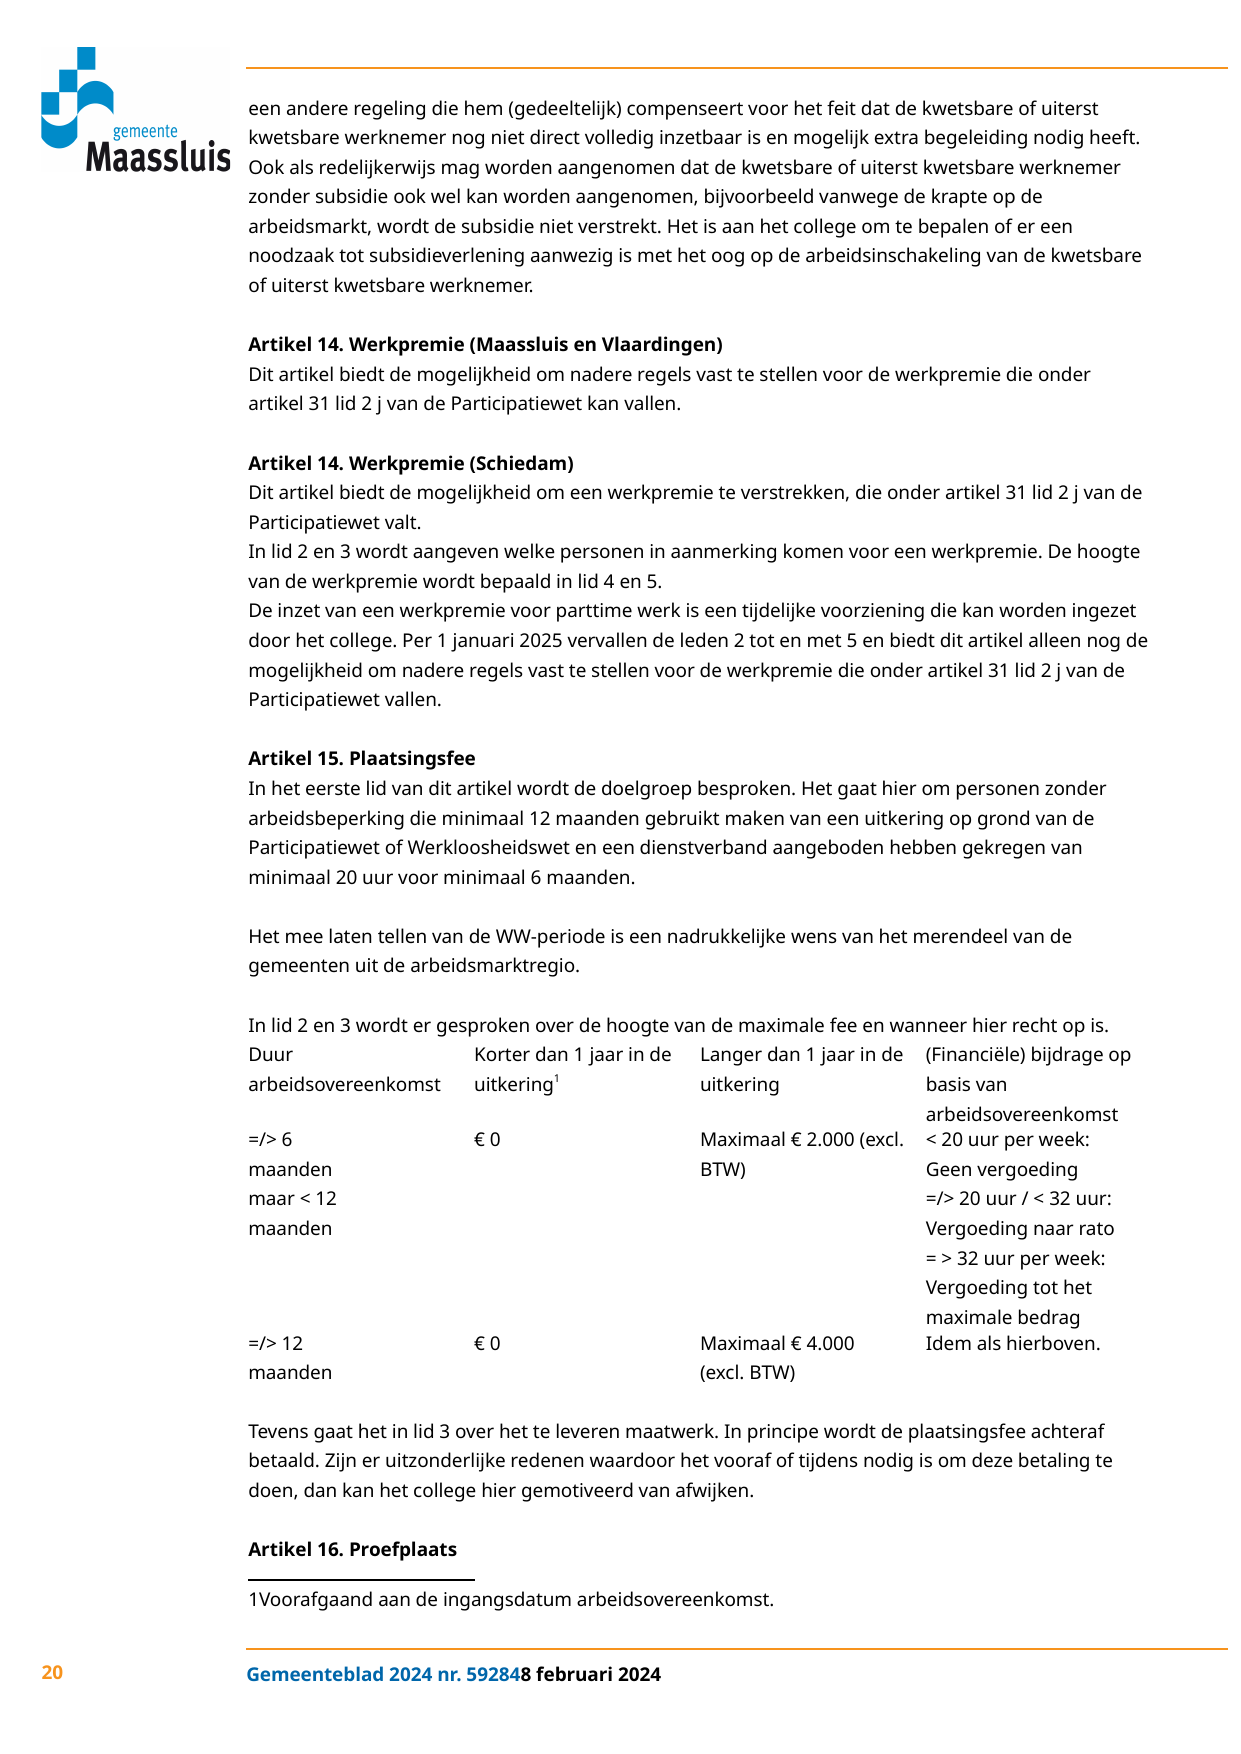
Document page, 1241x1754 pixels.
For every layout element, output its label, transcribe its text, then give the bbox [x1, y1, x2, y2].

table_cell =/> 6 maanden maar < 12 maanden [248, 1126, 474, 1330]
text Dit artikel biedt de mogelijkheid om een werkpremie te verstrekken, die onder artikel 31 lid 2 j van de Participatiewet valt. [248, 479, 1152, 535]
table_cell € 0 [474, 1330, 700, 1385]
text Dit artikel biedt de mogelijkheid om nadere regels vast te stellen voor de werkpremie die onder artikel 31 lid 2 j van de Participatiewet kan vallen. [248, 361, 1152, 416]
text Artikel 14. Werkpremie (Maassluis en Vlaardingen) [248, 331, 1152, 357]
table_cell Maximaal € 4.000 (excl. BTW) [700, 1330, 926, 1385]
table_header Langer dan 1 jaar in de uitkering [700, 1042, 926, 1126]
table_header (Financiële) bijdrage op basis van arbeidsovereenkomst [926, 1042, 1152, 1126]
table_cell < 20 uur per week: Geen vergoeding =/> 20 uur / < 32 uur: Vergoeding naar rato = > 32 uur per week: Vergoeding tot het maximale bedrag [926, 1126, 1152, 1330]
picture [41, 47, 77, 92]
table_cell € 0 [474, 1126, 700, 1330]
table_cell =/> 12 maanden [248, 1330, 474, 1385]
table_header Korter dan 1 jaar in de uitkering [474, 1042, 700, 1126]
text Artikel 15. Plaatsingsfee [248, 746, 1152, 771]
text Artikel 16. Proefplaats [248, 1536, 1152, 1562]
text In het eerste lid van dit artikel wordt de doelgroep besproken. Het gaat hier om personen zonder arbeidsbeperking die minimaal 12 maanden gebruikt maken van een uitkering op grond van de Participatiewet of Werkloosheidswet en een dienstverband aangeboden hebben gekregen van minimaal 20 uur voor minimaal 6 maanden. [248, 775, 1152, 890]
text een andere regeling die hem (gedeeltelijk) compenseert voor het feit dat de kwetsbare of uiterst kwetsbare werknemer nog niet direct volledig inzetbaar is en mogelijk extra begeleiding nodig heeft. Ook als redelijkerwijs mag worden aangenomen dat de kwetsbare of uiterst kwetsbare werknemer zonder subsidie ook wel kan worden aangenomen, bijvoorbeeld vanwege de krapte op de arbeidsmarkt, wordt de subsidie niet verstrekt. Het is aan het college om te bepalen of er een noodzaak tot subsidieverlening aanwezig is met het oog op de arbeidsinschakeling van de kwetsbare of uiterst kwetsbare werknemer. [248, 95, 1152, 298]
text Het mee laten tellen van de WW-periode is een nadrukkelijke wens van het merendeel van de gemeenten uit de arbeidsmarktregio. [248, 923, 1152, 978]
table_header Duur arbeidsovereenkomst [248, 1042, 474, 1126]
picture [41, 47, 231, 172]
text Tevens gaat het in lid 3 over het te leveren maatwerk. In principe wordt de plaatsingsfee achteraf betaald. Zijn er uitzonderlijke redenen waardoor het vooraf of tijdens nodig is om deze betaling te doen, dan kan het college hier gemotiveerd van afwijken. [248, 1418, 1152, 1503]
table_cell Maximaal € 2.000 (excl. BTW) [700, 1126, 926, 1330]
text In lid 2 en 3 wordt aangeven welke personen in aanmerking komen voor een werkpremie. De hoogte van de werkpremie wordt bepaald in lid 4 en 5. [248, 538, 1152, 594]
table_cell Idem als hierboven. [926, 1330, 1152, 1385]
text Artikel 14. Werkpremie (Schiedam) [248, 450, 1152, 476]
text De inzet van een werkpremie voor parttime werk is een tijdelijke voorziening die kan worden ingezet door het college. Per 1 januari 2025 vervallen de leden 2 tot en met 5 en biedt dit artikel alleen nog de mogelijkheid om nadere regels vast te stellen voor de werkpremie die onder artikel 31 lid 2 j van de Participatiewet vallen. [248, 598, 1152, 712]
text In lid 2 en 3 wordt er gesproken over de hoogte van de maximale fee en wanneer hier recht op is. [248, 1012, 1152, 1038]
